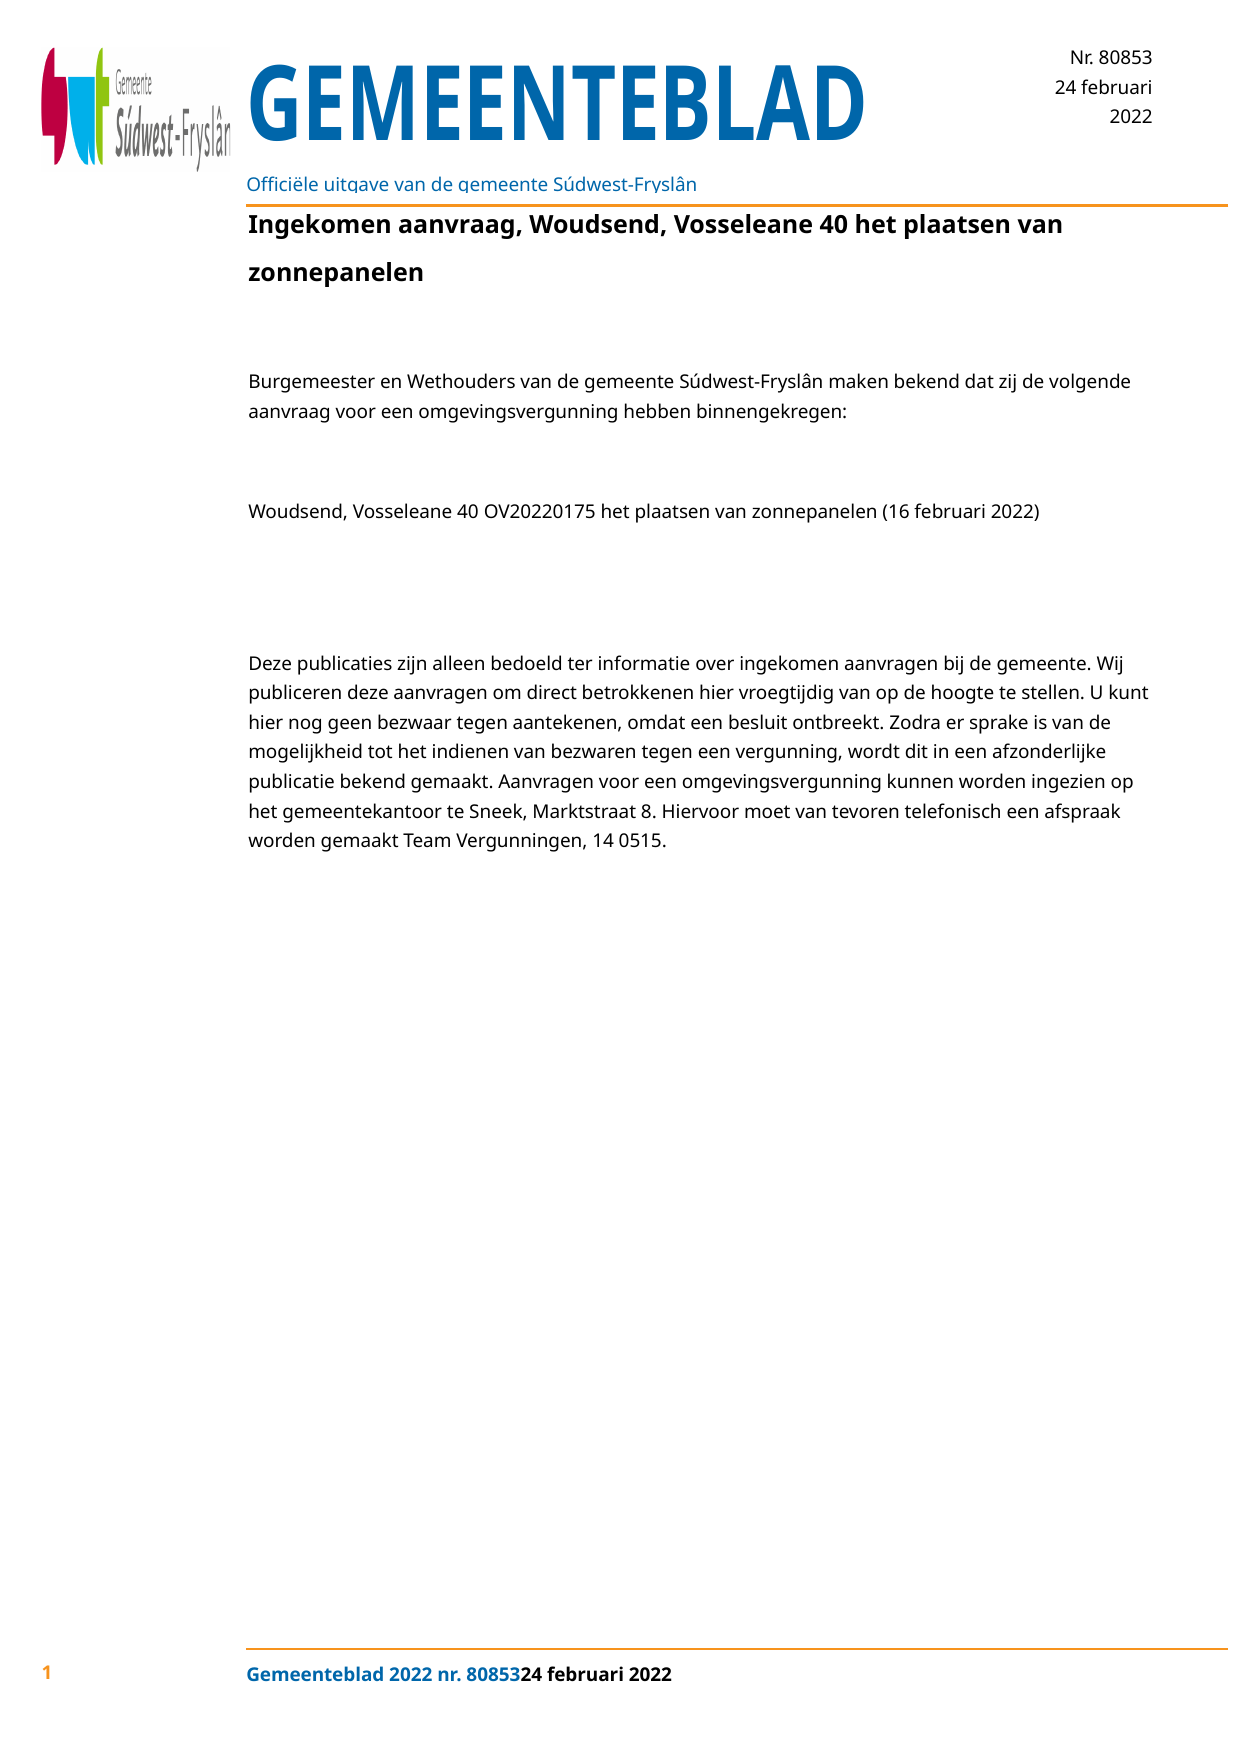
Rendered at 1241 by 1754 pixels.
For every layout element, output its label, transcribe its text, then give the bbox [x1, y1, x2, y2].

text Deze publicaties zijn alleen bedoeld ter informatie over ingekomen aanvragen bij de gemeente. Wij publiceren deze aanvragen om direct betrokkenen hier vroegtijdig van op de hoogte te stellen. U kunt hier nog geen bezwaar tegen aantekenen, omdat een besluit ontbreekt. Zodra er sprake is van de mogelijkheid tot het indienen van bezwaren tegen een vergunning, wordt dit in een afzonderlijke publicatie bekend gemaakt. Aanvragen voor een omgevingsvergunning kunnen worden ingezien op het gemeentekantoor te Sneek, Marktstraat 8. Hiervoor moet van tevoren telefonisch een afspraak worden gemaakt Team Vergunningen, 14 0515. [248, 650, 1152, 853]
text Burgemeester en Wethouders van de gemeente Súdwest-Fryslân maken bekend dat zij de volgende aanvraag voor een omgevingsvergunning hebben binnengekregen: [248, 368, 1152, 424]
picture [41, 47, 231, 172]
text Ingekomen aanvraag, Woudsend, Vosseleane 40 het plaatsen van zonnepanelen [248, 207, 1152, 288]
text Woudsend, Vosseleane 40 OV20220175 het plaatsen van zonnepanelen (16 februari 2022) [248, 499, 1152, 524]
